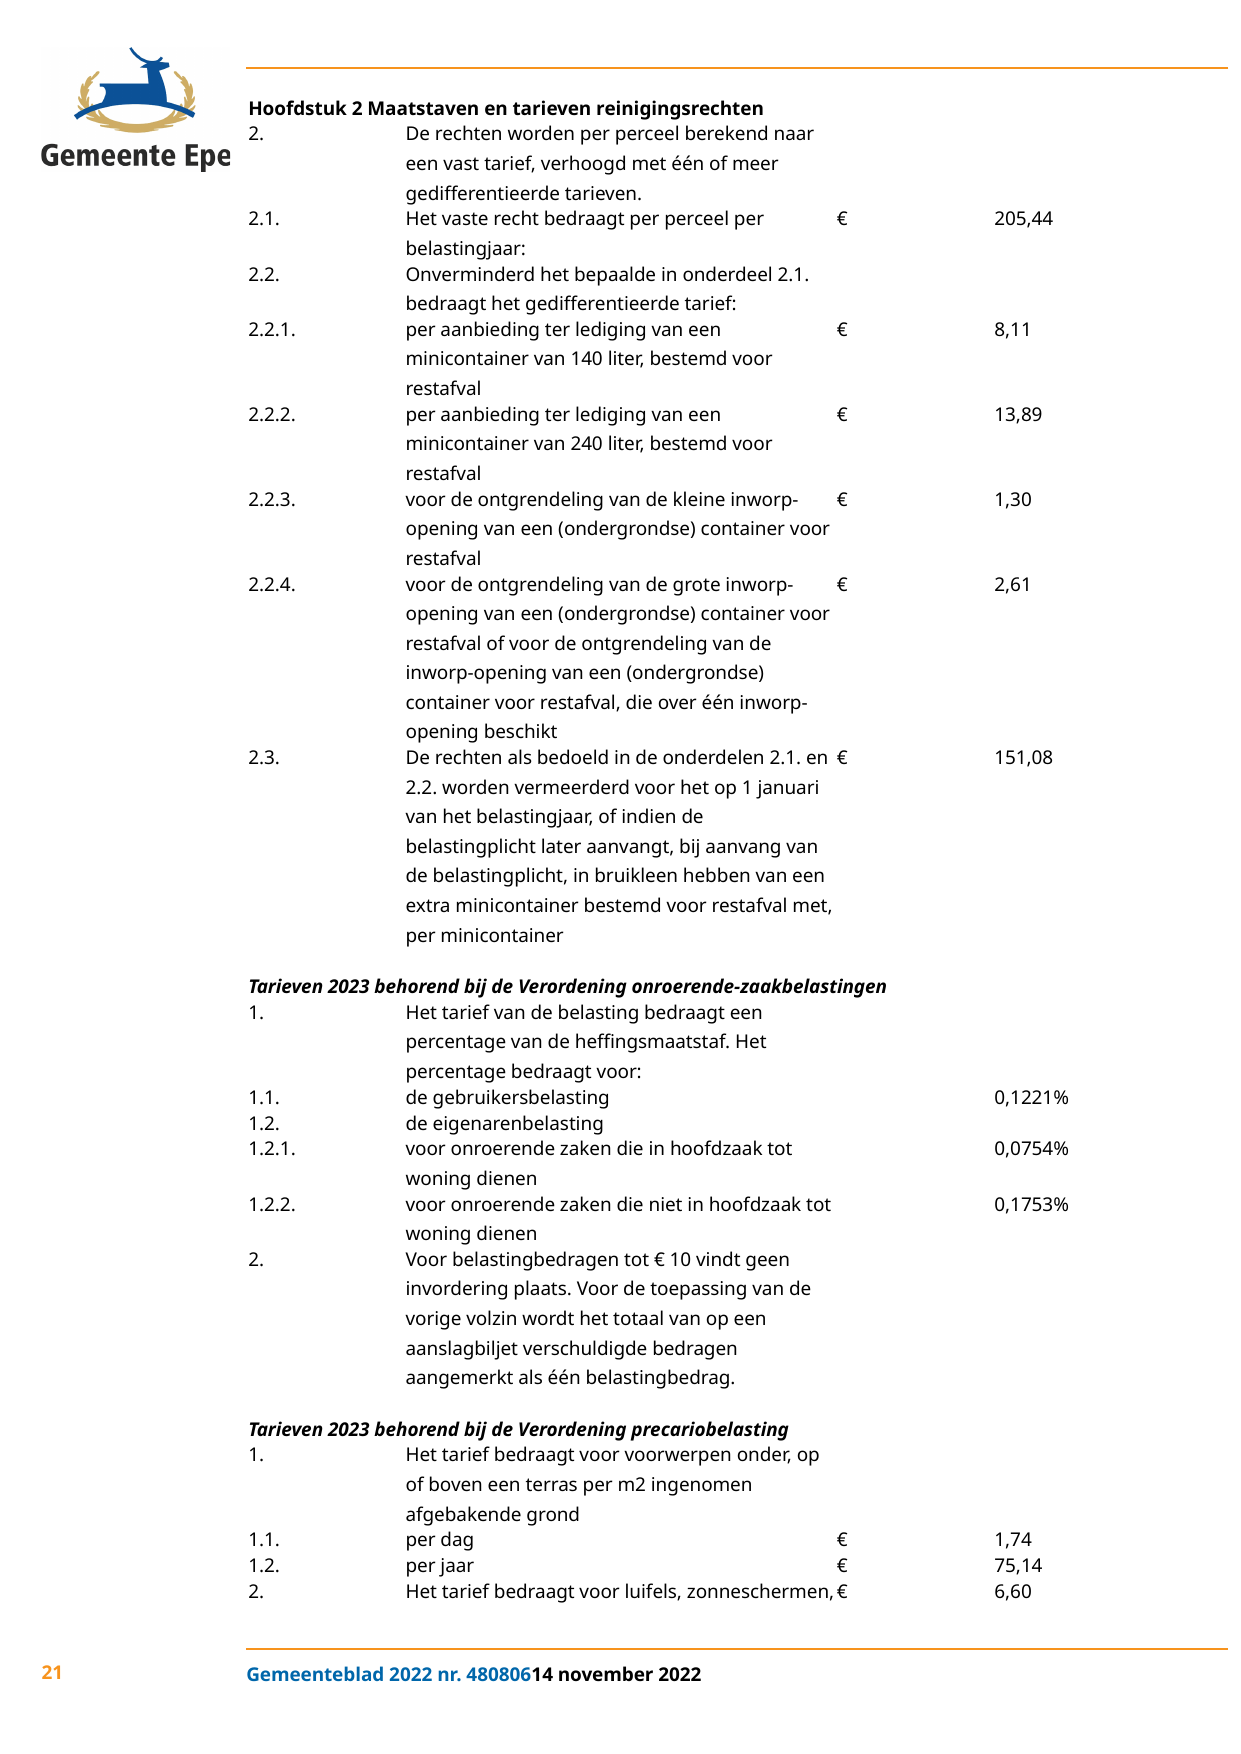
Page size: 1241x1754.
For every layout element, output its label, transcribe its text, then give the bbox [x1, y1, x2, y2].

table_cell 1.1. [248, 1084, 405, 1110]
table_cell [994, 1442, 1152, 1526]
table_cell 6,60 [994, 1578, 1152, 1604]
table_cell [837, 121, 994, 205]
table_cell 1. [248, 999, 405, 1084]
table_cell [837, 999, 994, 1084]
table_cell 1,74 [994, 1526, 1152, 1552]
table_cell 2.2.4. [248, 571, 405, 744]
table_cell per aanbieding ter lediging van een minicontainer van 240 liter, bestemd voor restafval [405, 401, 837, 486]
table_cell Het vaste recht bedraagt per perceel per belastingjaar: [405, 205, 837, 261]
table_cell per dag [405, 1526, 837, 1552]
table_cell € [837, 1526, 994, 1552]
table_cell [248, 1390, 1152, 1416]
table_cell 2.2.1. [248, 316, 405, 401]
table_cell € [837, 1552, 994, 1578]
table_cell 75,14 [994, 1552, 1152, 1578]
table_cell [837, 1191, 994, 1246]
table_cell Hoofdstuk 2 Maatstaven en tarieven reinigingsrechten [248, 95, 1152, 121]
table_cell 1.1. [248, 1526, 405, 1552]
table_cell [837, 1135, 994, 1191]
table_cell Tarieven 2023 behorend bij de Verordening precariobelasting [248, 1416, 1152, 1442]
table_cell 1,30 [994, 486, 1152, 571]
table_cell Voor belastingbedragen tot € 10 vindt geen invordering plaats. Voor de toepassing van de vorige volzin wordt het totaal van op een aanslagbiljet verschuldigde bedragen aangemerkt als één belastingbedrag. [405, 1246, 837, 1390]
table_cell Onverminderd het bepaalde in onderdeel 2.1. bedraagt het gedifferentieerde tarief: [405, 261, 837, 316]
table_cell Het tarief van de belasting bedraagt een percentage van de heffingsmaatstaf. Het percentage bedraagt voor: [405, 999, 837, 1084]
table_cell per jaar [405, 1552, 837, 1578]
table_cell 2. [248, 1246, 405, 1390]
table_cell De rechten als bedoeld in de onderdelen 2.1. en 2.2. worden vermeerderd voor het op 1 januari van het belastingjaar, of indien de belastingplicht later aanvangt, bij aanvang van de belastingplicht, in bruikleen hebben van een extra minicontainer bestemd voor restafval met, per minicontainer [405, 744, 837, 948]
table_cell 2. [248, 121, 405, 205]
table_cell 1.2.2. [248, 1191, 405, 1246]
table_cell [837, 1442, 994, 1526]
table_cell 0,1221% [994, 1084, 1152, 1110]
table_cell per aanbieding ter lediging van een minicontainer van 140 liter, bestemd voor restafval [405, 316, 837, 401]
table_cell € [837, 744, 994, 948]
table_cell [994, 121, 1152, 205]
table_cell 0,1753% [994, 1191, 1152, 1246]
table_cell [994, 261, 1152, 316]
table_cell € [837, 205, 994, 261]
table_cell € [837, 1578, 994, 1604]
table_cell [837, 261, 994, 316]
table_cell 8,11 [994, 316, 1152, 401]
table_cell 205,44 [994, 205, 1152, 261]
table_cell 1.2. [248, 1110, 405, 1135]
table_cell [837, 1110, 994, 1135]
table_cell 1.2. [248, 1552, 405, 1578]
table_cell voor de ontgrendeling van de kleine inworp-opening van een (ondergrondse) container voor restafval [405, 486, 837, 571]
table_cell [994, 1110, 1152, 1135]
table_cell € [837, 401, 994, 486]
table_cell 2.1. [248, 205, 405, 261]
table_cell € [837, 316, 994, 401]
table_cell 2,61 [994, 571, 1152, 744]
table_cell Het tarief bedraagt voor luifels, zonneschermen, [405, 1578, 837, 1604]
table_cell 0,0754% [994, 1135, 1152, 1191]
table_cell 2.2.3. [248, 486, 405, 571]
table_cell voor onroerende zaken die in hoofdzaak tot woning dienen [405, 1135, 837, 1191]
table_cell € [837, 571, 994, 744]
table_cell Tarieven 2023 behorend bij de Verordening onroerende-zaakbelastingen [248, 973, 1152, 999]
table_cell [837, 1084, 994, 1110]
table_cell de eigenarenbelasting [405, 1110, 837, 1135]
table_cell 13,89 [994, 401, 1152, 486]
table_cell voor onroerende zaken die niet in hoofdzaak tot woning dienen [405, 1191, 837, 1246]
table_cell 1.2.1. [248, 1135, 405, 1191]
table_cell 2.3. [248, 744, 405, 948]
table_cell 1. [248, 1442, 405, 1526]
table_cell De rechten worden per perceel berekend naar een vast tarief, verhoogd met één of meer gedifferentieerde tarieven. [405, 121, 837, 205]
table_cell [248, 948, 1152, 973]
table_cell [837, 1246, 994, 1390]
table_cell Het tarief bedraagt voor voorwerpen onder, op of boven een terras per m2 ingenomen afgebakende grond [405, 1442, 837, 1526]
table_cell voor de ontgrendeling van de grote inworp-opening van een (ondergrondse) container voor restafval of voor de ontgrendeling van de inworp-opening van een (ondergrondse) container voor restafval, die over één inworp-opening beschikt [405, 571, 837, 744]
table_cell [994, 999, 1152, 1084]
table_cell 2.2. [248, 261, 405, 316]
table_cell de gebruikersbelasting [405, 1084, 837, 1110]
table_cell 2. [248, 1578, 405, 1604]
table_cell [994, 1246, 1152, 1390]
table_cell 2.2.2. [248, 401, 405, 486]
table_cell 151,08 [994, 744, 1152, 948]
picture [41, 47, 231, 172]
table_cell € [837, 486, 994, 571]
